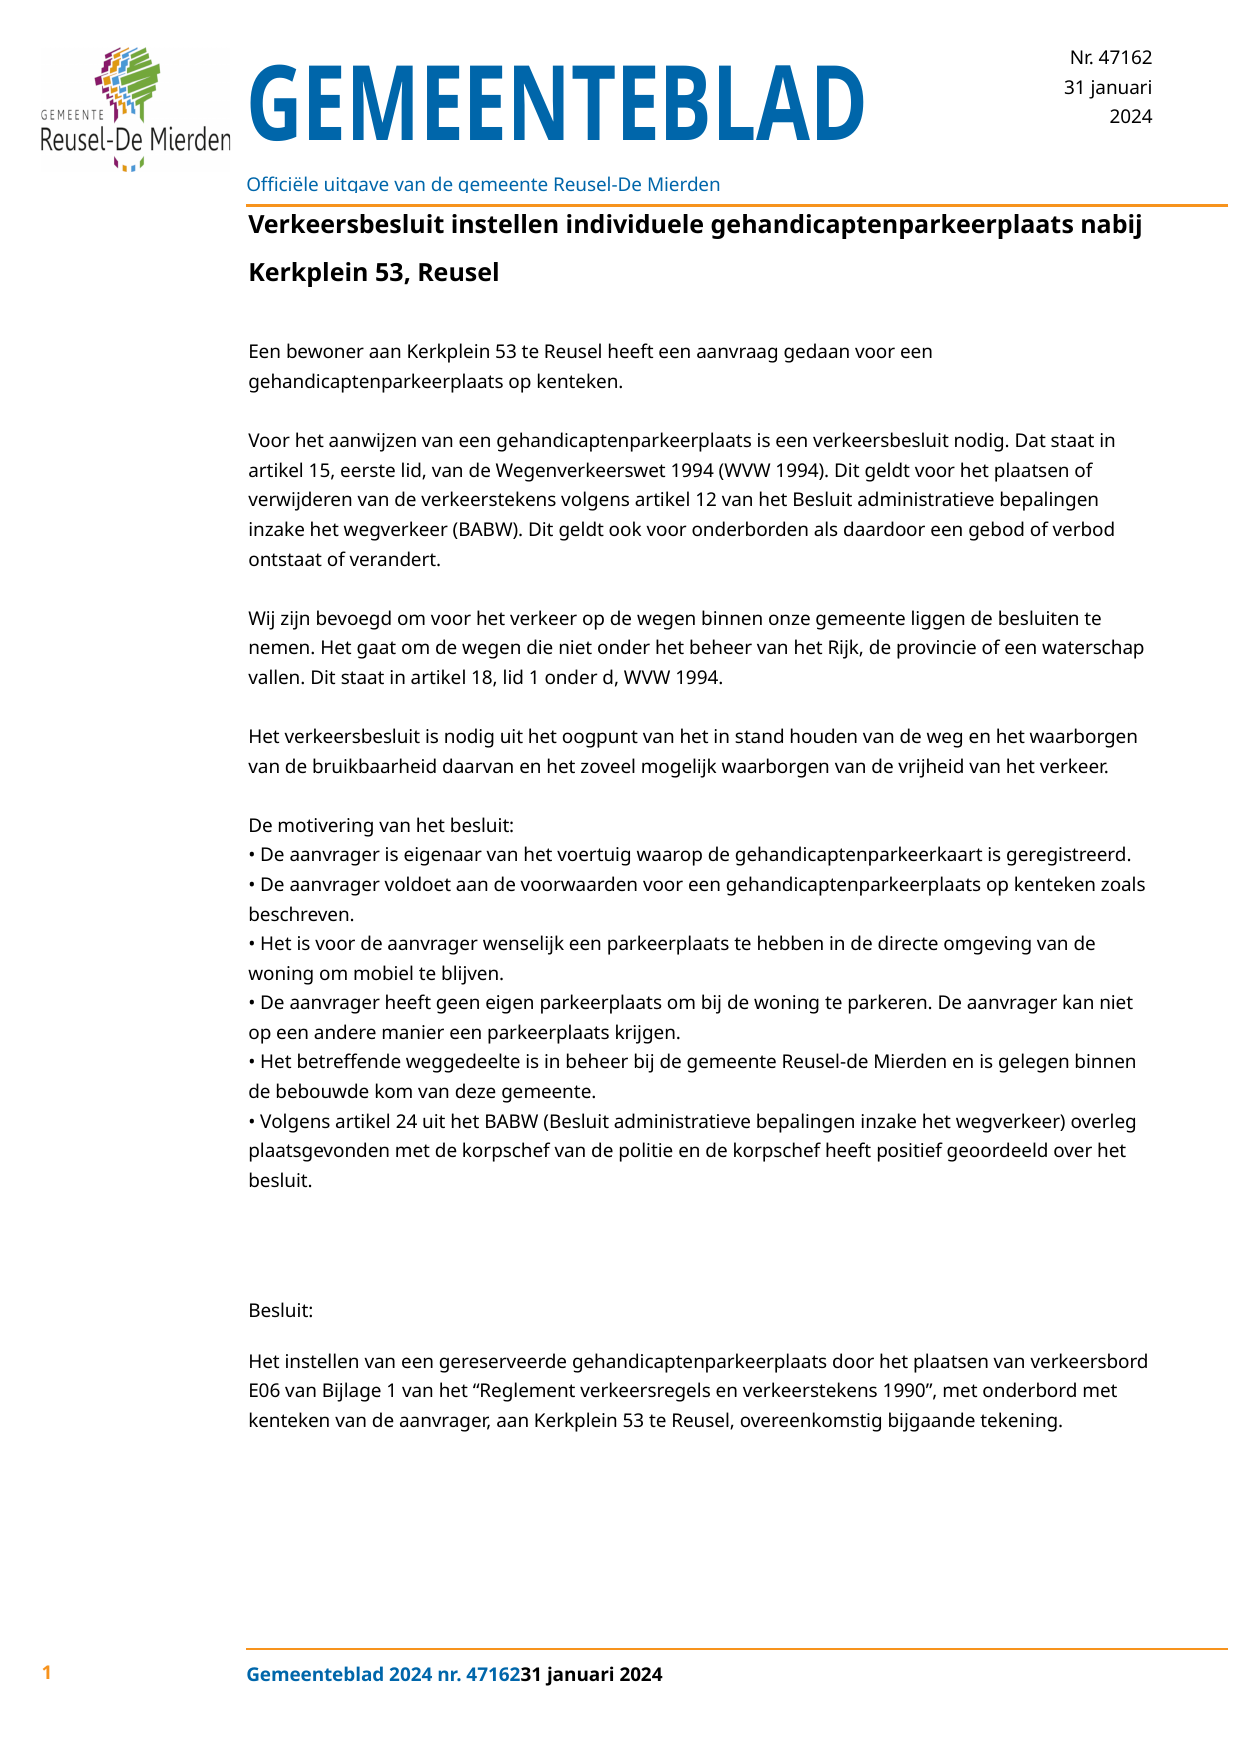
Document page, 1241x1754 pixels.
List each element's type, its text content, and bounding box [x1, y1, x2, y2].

text • De aanvrager voldoet aan de voorwaarden voor een gehandicaptenparkeerplaats op kenteken zoals beschreven. [248, 871, 1152, 926]
text Besluit: [248, 1297, 1152, 1323]
text • Het betreffende weggedeelte is in beheer bij de gemeente Reusel-de Mierden en is gelegen binnen de bebouwde kom van deze gemeente. [248, 1049, 1152, 1104]
text De motivering van het besluit: [248, 812, 1152, 838]
text Wij zijn bevoegd om voor het verkeer op de wegen binnen onze gemeente liggen de besluiten te nemen. Het gaat om de wegen die niet onder het beheer van het Rijk, de provincie of een waterschap vallen. Dit staat in artikel 18, lid 1 onder d, WVW 1994. [248, 605, 1152, 690]
text • Het is voor de aanvrager wenselijk een parkeerplaats te hebben in de directe omgeving van de woning om mobiel te blijven. [248, 930, 1152, 986]
text Het instellen van een gereserveerde gehandicaptenparkeerplaats door het plaatsen van verkeersbord E06 van Bijlage 1 van het “Reglement verkeersregels en verkeerstekens 1990”, met onderbord met kenteken van de aanvrager, aan Kerkplein 53 te Reusel, overeenkomstig bijgaande tekening. [248, 1348, 1152, 1433]
text • De aanvrager is eigenaar van het voertuig waarop de gehandicaptenparkeerkaart is geregistreerd. [248, 842, 1152, 867]
text Verkeersbesluit instellen individuele gehandicaptenparkeerplaats nabij Kerkplein 53, Reusel [248, 207, 1152, 288]
text • Volgens artikel 24 uit het BABW (Besluit administratieve bepalingen inzake het wegverkeer) overleg plaatsgevonden met de korpschef van de politie en de korpschef heeft positief geoordeeld over het besluit. [248, 1108, 1152, 1193]
text Het verkeersbesluit is nodig uit het oogpunt van het in stand houden van de weg en het waarborgen van de bruikbaarheid daarvan en het zoveel mogelijk waarborgen van de vrijheid van het verkeer. [248, 723, 1152, 778]
picture [41, 47, 231, 172]
text • De aanvrager heeft geen eigen parkeerplaats om bij de woning te parkeren. De aanvrager kan niet op een andere manier een parkeerplaats krijgen. [248, 989, 1152, 1045]
text Een bewoner aan Kerkplein 53 te Reusel heeft een aanvraag gedaan voor een gehandicaptenparkeerplaats op kenteken. [248, 339, 1152, 394]
text Voor het aanwijzen van een gehandicaptenparkeerplaats is een verkeersbesluit nodig. Dat staat in artikel 15, eerste lid, van de Wegenverkeerswet 1994 (WVW 1994). Dit geldt voor het plaatsen of verwijderen van de verkeerstekens volgens artikel 12 van het Besluit administratieve bepalingen inzake het wegverkeer (BABW). Dit geldt ook voor onderborden als daardoor een gebod of verbod ontstaat of verandert. [248, 427, 1152, 571]
